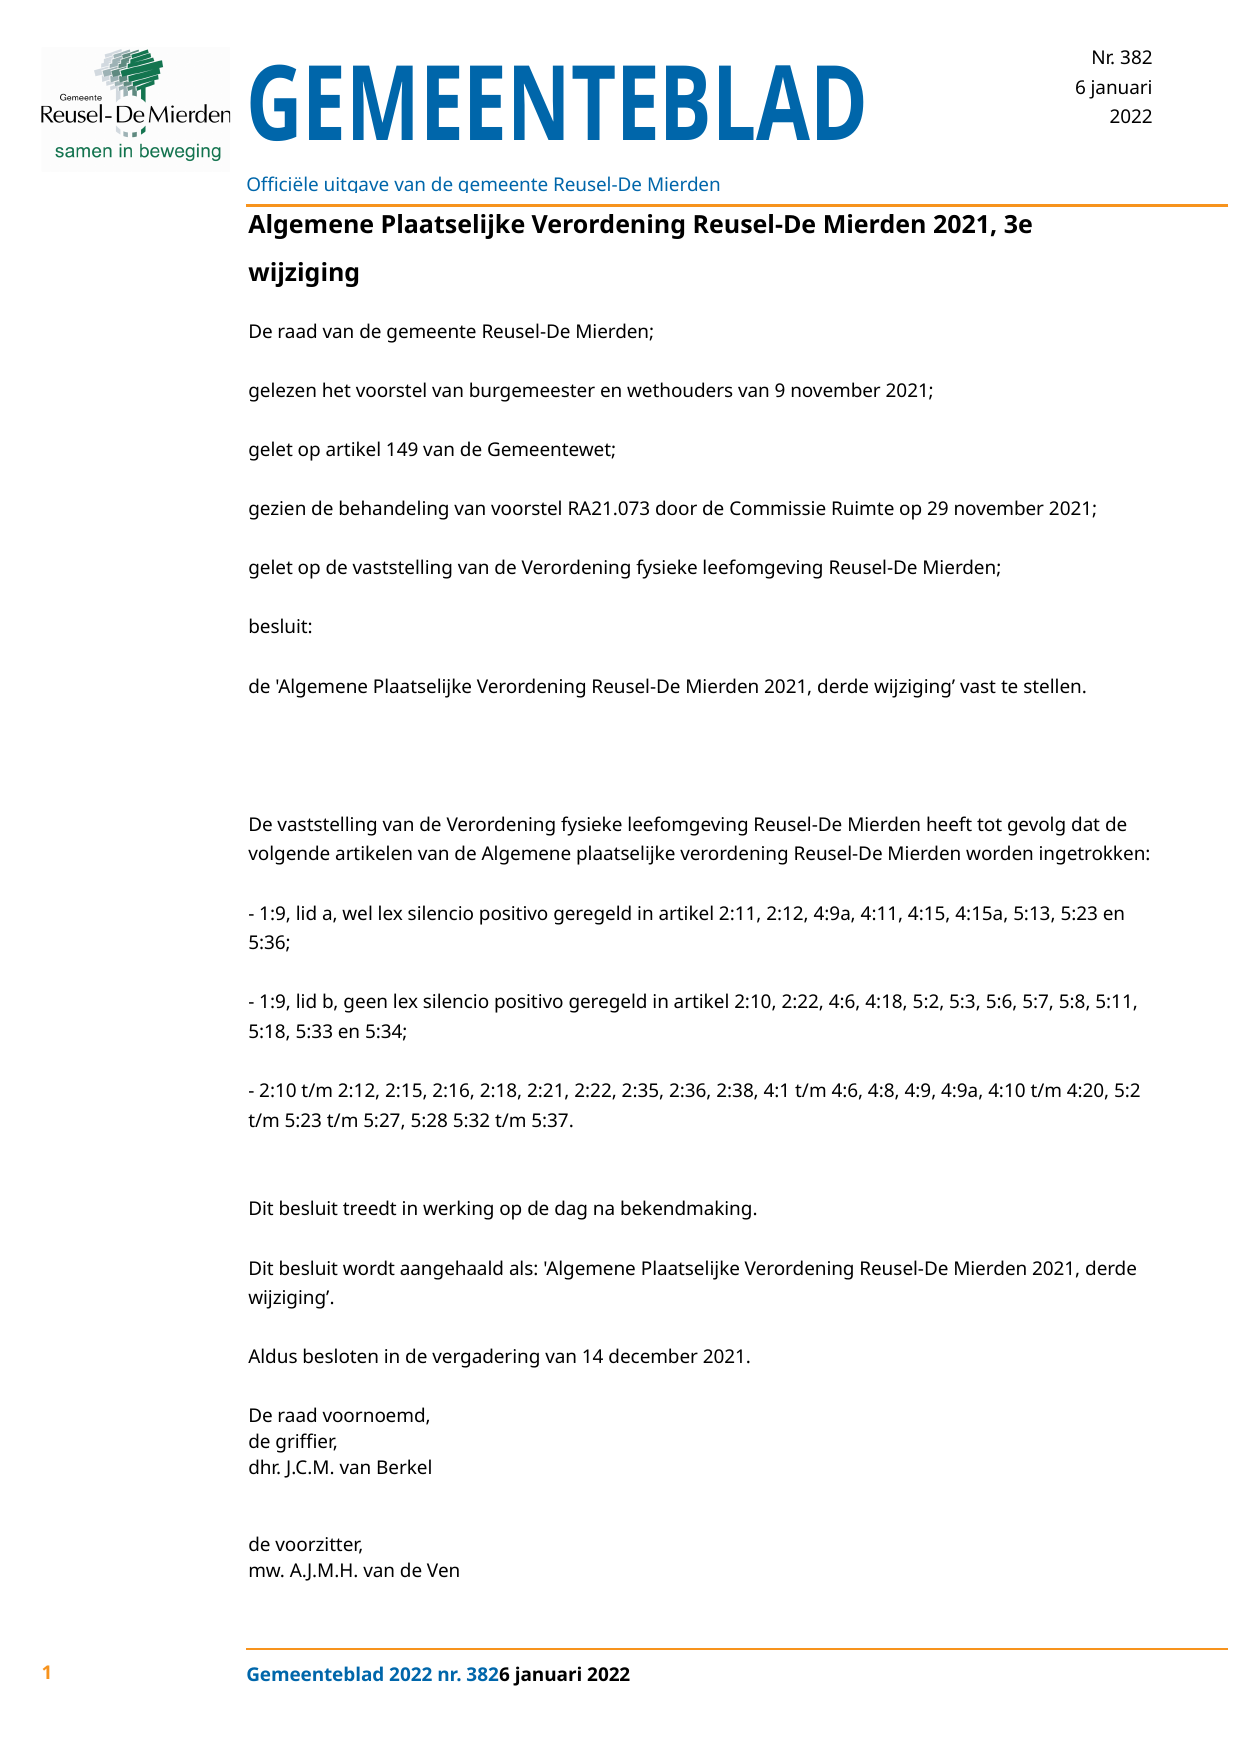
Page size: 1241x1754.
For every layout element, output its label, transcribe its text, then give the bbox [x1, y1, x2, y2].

text - 1:9, lid a, wel lex silencio positivo geregeld in artikel 2:11, 2:12, 4:9a, 4:11, 4:15, 4:15a, 5:13, 5:23 en 5:36; [248, 900, 1152, 955]
text gezien de behandeling van voorstel RA21.073 door de Commissie Ruimte op 29 november 2021; [248, 495, 1152, 521]
text gelet op de vaststelling van de Verordening fysieke leefomgeving Reusel-De Mierden; [248, 554, 1152, 580]
text Algemene Plaatselijke Verordening Reusel-De Mierden 2021, 3e wijziging [248, 207, 1152, 288]
text gelet op artikel 149 van de Gemeentewet; [248, 436, 1152, 462]
text de griffier, [248, 1428, 1152, 1454]
picture [41, 47, 231, 172]
text Dit besluit treedt in werking op de dag na bekendmaking. [248, 1196, 1152, 1221]
text De raad van de gemeente Reusel-De Mierden; [248, 318, 1152, 344]
text Aldus besloten in de vergadering van 14 december 2021. [248, 1343, 1152, 1369]
text De vaststelling van de Verordening fysieke leefomgeving Reusel-De Mierden heeft tot gevolg dat de volgende artikelen van de Algemene plaatselijke verordening Reusel-De Mierden worden ingetrokken: [248, 811, 1152, 866]
text mw. A.J.M.H. van de Ven [248, 1557, 1152, 1583]
text besluit: [248, 614, 1152, 639]
text de 'Algemene Plaatselijke Verordening Reusel-De Mierden 2021, derde wijziging’ vast te stellen. [248, 673, 1152, 699]
text dhr. J.C.M. van Berkel [248, 1454, 1152, 1480]
text de voorzitter, [248, 1531, 1152, 1557]
text gelezen het voorstel van burgemeester en wethouders van 9 november 2021; [248, 377, 1152, 403]
text Dit besluit wordt aangehaald als: 'Algemene Plaatselijke Verordening Reusel-De Mierden 2021, derde wijziging’. [248, 1255, 1152, 1310]
text De raad voornoemd, [248, 1403, 1152, 1428]
text - 1:9, lid b, geen lex silencio positivo geregeld in artikel 2:10, 2:22, 4:6, 4:18, 5:2, 5:3, 5:6, 5:7, 5:8, 5:11, 5:18, 5:33 en 5:34; [248, 988, 1152, 1044]
text - 2:10 t/m 2:12, 2:15, 2:16, 2:18, 2:21, 2:22, 2:35, 2:36, 2:38, 4:1 t/m 4:6, 4:8, 4:9, 4:9a, 4:10 t/m 4:20, 5:2 t/m 5:23 t/m 5:27, 5:28 5:32 t/m 5:37. [248, 1077, 1152, 1132]
